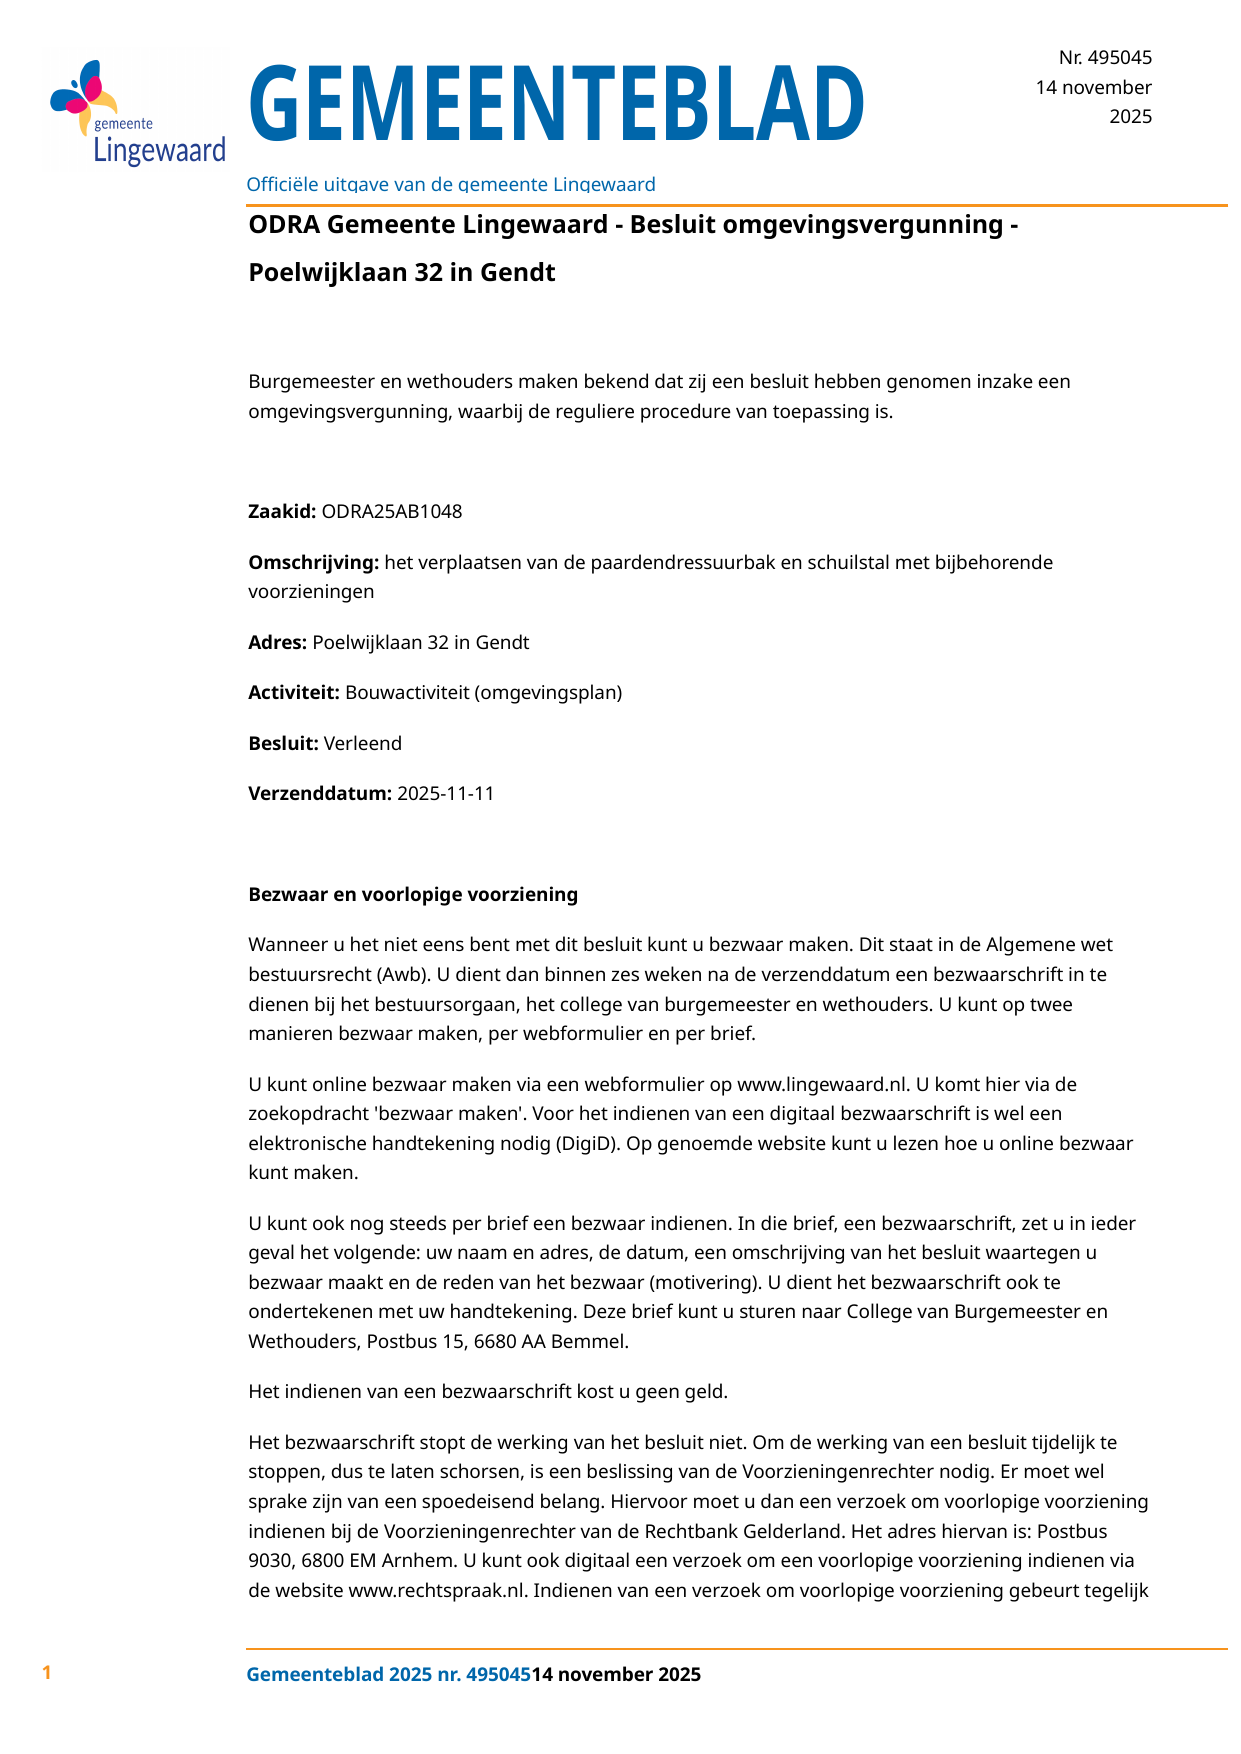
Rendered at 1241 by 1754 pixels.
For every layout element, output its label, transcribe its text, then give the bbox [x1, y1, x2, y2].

text Activiteit: Bouwactiviteit (omgevingsplan) [248, 679, 1152, 705]
text Bezwaar en voorlopige voorziening [248, 881, 1152, 907]
text Burgemeester en wethouders maken bekend dat zij een besluit hebben genomen inzake een omgevingsvergunning, waarbij de reguliere procedure van toepassing is. [248, 368, 1152, 424]
text Omschrijving: het verplaatsen van de paardendressuurbak en schuilstal met bijbehorende voorzieningen [248, 549, 1152, 604]
text Het bezwaarschrift stopt de werking van het besluit niet. Om de werking van een besluit tijdelijk te stoppen, dus te laten schorsen, is een beslissing van de Voorzieningenrechter nodig. Er moet wel sprake zijn van een spoedeisend belang. Hiervoor moet u dan een verzoek om voorlopige voorziening indienen bij de Voorzieningenrechter van de Rechtbank Gelderland. Het adres hiervan is: Postbus 9030, 6800 EM Arnhem. U kunt ook digitaal een verzoek om een voorlopige voorziening indienen via de website www.rechtspraak.nl. Indienen van een verzoek om voorlopige voorziening gebeurt tegelijk [248, 1429, 1152, 1603]
text U kunt online bezwaar maken via een webformulier op www.lingewaard.nl. U komt hier via de zoekopdracht 'bezwaar maken'. Voor het indienen van een digitaal bezwaarschrift is wel een elektronische handtekening nodig (DigiD). Op genoemde website kunt u lezen hoe u online bezwaar kunt maken. [248, 1071, 1152, 1185]
text U kunt ook nog steeds per brief een bezwaar indienen. In die brief, een bezwaarschrift, zet u in ieder geval het volgende: uw naam en adres, de datum, een omschrijving van het besluit waartegen u bezwaar maakt en de reden van het bezwaar (motivering). U dient het bezwaarschrift ook te ondertekenen met uw handtekening. Deze brief kunt u sturen naar College van Burgemeester en Wethouders, Postbus 15, 6680 AA Bemmel. [248, 1210, 1152, 1354]
text Adres: Poelwijklaan 32 in Gendt [248, 629, 1152, 655]
picture [41, 47, 231, 172]
text ODRA Gemeente Lingewaard - Besluit omgevingsvergunning - Poelwijklaan 32 in Gendt [248, 207, 1152, 288]
text Besluit: Verleend [248, 730, 1152, 756]
text Wanneer u het niet eens bent met dit besluit kunt u bezwaar maken. Dit staat in de Algemene wet bestuursrecht (Awb). U dient dan binnen zes weken na de verzenddatum een bezwaarschrift in te dienen bij het bestuursorgaan, het college van burgemeester en wethouders. U kunt op twee manieren bezwaar maken, per webformulier en per brief. [248, 932, 1152, 1046]
text Zaakid: ODRA25AB1048 [248, 499, 1152, 524]
text Het indienen van een bezwaarschrift kost u geen geld. [248, 1379, 1152, 1404]
text Verzenddatum: 2025-11-11 [248, 780, 1152, 806]
